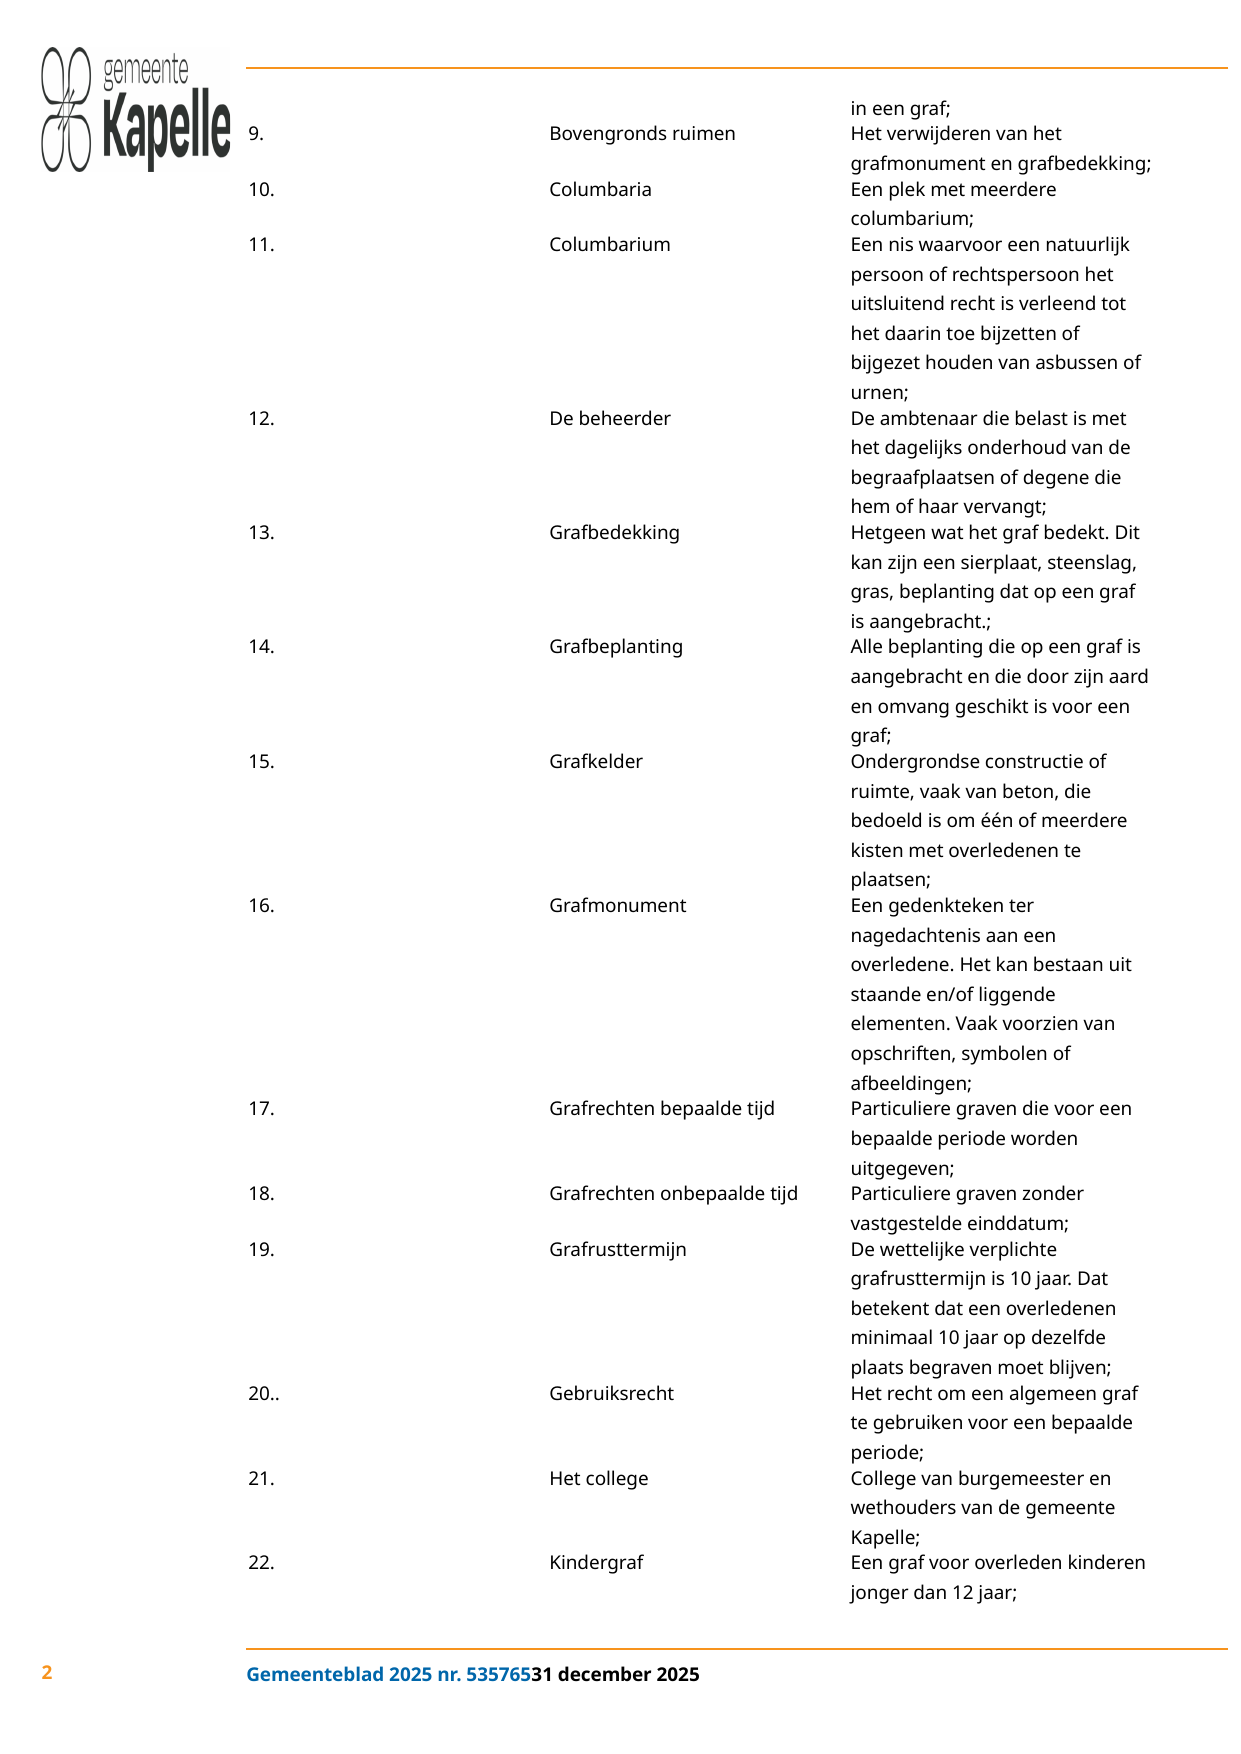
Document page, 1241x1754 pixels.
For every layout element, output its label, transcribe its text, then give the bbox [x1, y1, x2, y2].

table_cell 15. [248, 748, 549, 892]
table_cell 12. [248, 405, 549, 519]
table_cell Een graf voor overleden kinderen jonger dan 12 jaar; [850, 1550, 1152, 1605]
table_cell Ondergrondse constructie of ruimte, vaak van beton, die bedoeld is om één of meerdere kisten met overledenen te plaatsen; [850, 748, 1152, 892]
table_cell De ambtenaar die belast is met het dagelijks onderhoud van de begraafplaatsen of degene die hem of haar vervangt; [850, 405, 1152, 519]
table_cell Grafrechten onbepaalde tijd [549, 1180, 850, 1236]
table_cell Het recht om een algemeen graf te gebruiken voor een bepaalde periode; [850, 1380, 1152, 1465]
table_cell 19. [248, 1236, 549, 1380]
table_cell Particuliere graven die voor een bepaalde periode worden uitgegeven; [850, 1096, 1152, 1180]
table_cell 18. [248, 1180, 549, 1236]
table_cell 21. [248, 1465, 549, 1549]
table_cell Particuliere graven zonder vastgestelde einddatum; [850, 1180, 1152, 1236]
table_cell De wettelijke verplichte grafrusttermijn is 10 jaar. Dat betekent dat een overledenen minimaal 10 jaar op dezelfde plaats begraven moet blijven; [850, 1236, 1152, 1380]
table_cell Hetgeen wat het graf bedekt. Dit kan zijn een sierplaat, steenslag, gras, beplanting dat op een graf is aangebracht.; [850, 519, 1152, 634]
table_cell Grafrusttermijn [549, 1236, 850, 1380]
table_cell 11. [248, 231, 549, 405]
table_cell Grafbedekking [549, 519, 850, 634]
table_cell Grafrechten bepaalde tijd [549, 1096, 850, 1180]
table_cell Alle beplanting die op een graf is aangebracht en die door zijn aard en omvang geschikt is voor een graf; [850, 634, 1152, 748]
table_cell De beheerder [549, 405, 850, 519]
table_cell Kindergraf [549, 1550, 850, 1605]
table_cell Het college [549, 1465, 850, 1549]
table_cell Gebruiksrecht [549, 1380, 850, 1465]
table_cell 17. [248, 1096, 549, 1180]
table_cell in een graf; [850, 95, 1152, 121]
table_cell 20.. [248, 1380, 549, 1465]
table_cell Grafkelder [549, 748, 850, 892]
picture [41, 47, 231, 172]
table_cell 10. [248, 176, 549, 231]
table_cell Een plek met meerdere columbarium; [850, 176, 1152, 231]
table_cell 22. [248, 1550, 549, 1605]
table_cell Columbaria [549, 176, 850, 231]
table_cell Columbarium [549, 231, 850, 405]
table_cell Een gedenkteken ter nagedachtenis aan een overledene. Het kan bestaan uit staande en/of liggende elementen. Vaak voorzien van opschriften, symbolen of afbeeldingen; [850, 892, 1152, 1096]
table_cell Het verwijderen van het grafmonument en grafbedekking; [850, 121, 1152, 176]
table_cell Bovengronds ruimen [549, 121, 850, 176]
table_cell College van burgemeester en wethouders van de gemeente Kapelle; [850, 1465, 1152, 1549]
table_cell 16. [248, 892, 549, 1096]
table_cell Een nis waarvoor een natuurlijk persoon of rechtspersoon het uitsluitend recht is verleend tot het daarin toe bijzetten of bijgezet houden van asbussen of urnen; [850, 231, 1152, 405]
table_cell 14. [248, 634, 549, 748]
table_cell [549, 95, 850, 121]
table_cell 9. [248, 121, 549, 176]
table_cell 13. [248, 519, 549, 634]
table_cell Grafmonument [549, 892, 850, 1096]
table_cell [248, 95, 549, 121]
table_cell Grafbeplanting [549, 634, 850, 748]
